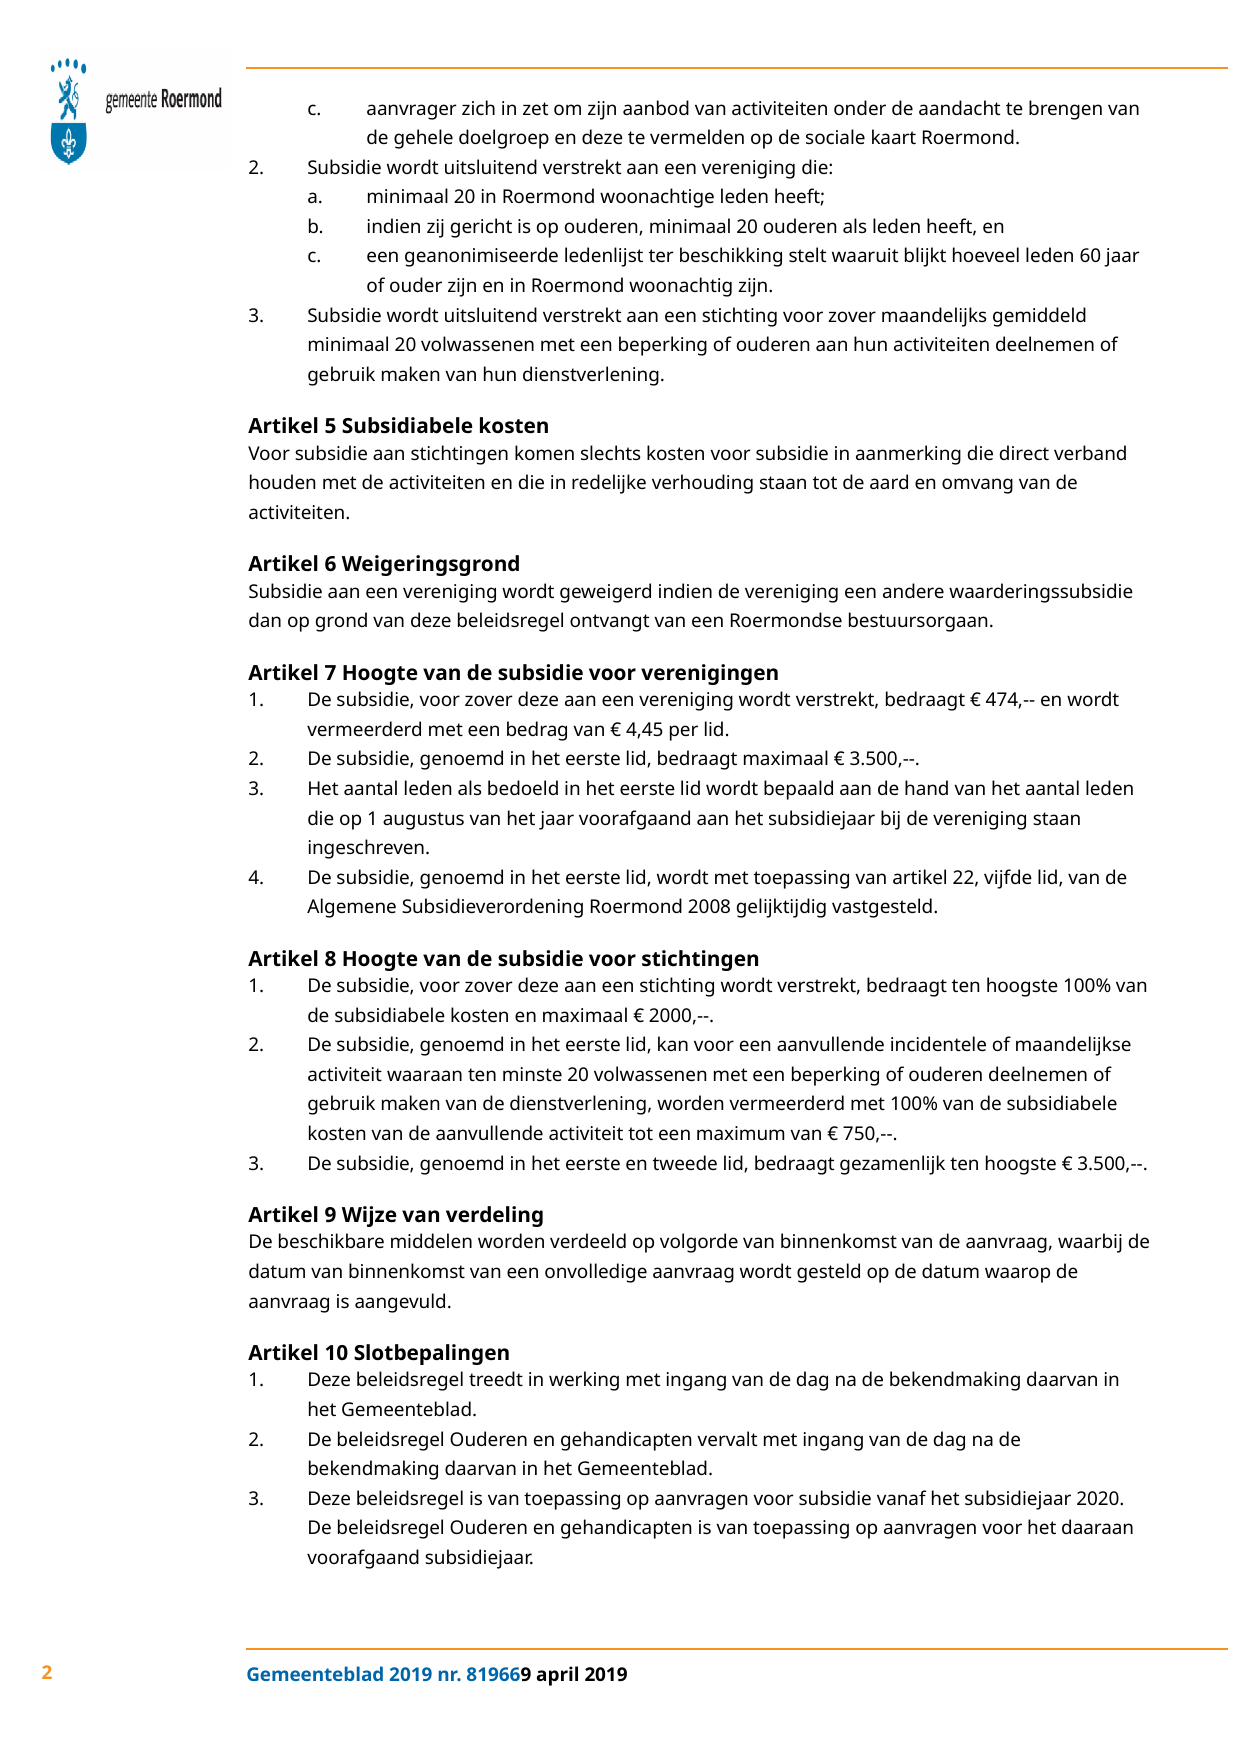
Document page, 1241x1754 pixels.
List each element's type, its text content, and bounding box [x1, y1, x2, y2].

list Het aantal leden als bedoeld in het eerste lid wordt bepaald aan de hand van het aantal leden die op 1 augustus van het jaar voorafgaand aan het subsidiejaar bij de vereniging staan ingeschreven. [248, 775, 1152, 860]
list een geanonimiseerde ledenlijst ter beschikking stelt waaruit blijkt hoeveel leden 60 jaar of ouder zijn en in Roermond woonachtig zijn. [307, 243, 1152, 298]
list De beleidsregel Ouderen en gehandicapten vervalt met ingang van de dag na de bekendmaking daarvan in het Gemeenteblad. [248, 1426, 1152, 1481]
list indien zij gericht is op ouderen, minimaal 20 ouderen als leden heeft, en [307, 213, 1152, 239]
list Deze beleidsregel treedt in werking met ingang van de dag na de bekendmaking daarvan in het Gemeenteblad. [248, 1367, 1152, 1422]
text Artikel 10 Slotbepalingen [248, 1338, 1152, 1367]
text Artikel 8 Hoogte van de subsidie voor stichtingen [248, 944, 1152, 972]
list Subsidie wordt uitsluitend verstrekt aan een vereniging die: [248, 154, 1152, 180]
list Subsidie wordt uitsluitend verstrekt aan een stichting voor zover maandelijks gemiddeld minimaal 20 volwassenen met een beperking of ouderen aan hun activiteiten deelnemen of gebruik maken van hun dienstverlening. [248, 302, 1152, 387]
picture [41, 47, 231, 172]
list De subsidie, genoemd in het eerste lid, bedraagt maximaal € 3.500,--. [248, 746, 1152, 771]
text Voor subsidie aan stichtingen komen slechts kosten voor subsidie in aanmerking die direct verband houden met de activiteiten en die in redelijke verhouding staan tot de aard en omvang van de activiteiten. [248, 440, 1152, 525]
text Artikel 6 Weigeringsgrond [248, 549, 1152, 578]
text Artikel 5 Subsidiabele kosten [248, 411, 1152, 440]
text Subsidie aan een vereniging wordt geweigerd indien de vereniging een andere waarderingssubsidie dan op grond van deze beleidsregel ontvangt van een Roermondse bestuursorgaan. [248, 578, 1152, 633]
list De subsidie, genoemd in het eerste en tweede lid, bedraagt gezamenlijk ten hoogste € 3.500,--. [248, 1150, 1152, 1176]
list aanvrager zich in zet om zijn aanbod van activiteiten onder de aandacht te brengen van de gehele doelgroep en deze te vermelden op de sociale kaart Roermond. [307, 95, 1152, 150]
list De subsidie, genoemd in het eerste lid, kan voor een aanvullende incidentele of maandelijkse activiteit waaraan ten minste 20 volwassenen met een beperking of ouderen deelnemen of gebruik maken van de dienstverlening, worden vermeerderd met 100% van de subsidiabele kosten van de aanvullende activiteit tot een maximum van € 750,--. [248, 1031, 1152, 1146]
text Artikel 9 Wijze van verdeling [248, 1200, 1152, 1229]
text Artikel 7 Hoogte van de subsidie voor verenigingen [248, 658, 1152, 686]
text De beschikbare middelen worden verdeeld op volgorde van binnenkomst van de aanvraag, waarbij de datum van binnenkomst van een onvolledige aanvraag wordt gesteld op de datum waarop de aanvraag is aangevuld. [248, 1229, 1152, 1313]
list De subsidie, genoemd in het eerste lid, wordt met toepassing van artikel 22, vijfde lid, van de Algemene Subsidieverordening Roermond 2008 gelijktijdig vastgesteld. [248, 864, 1152, 919]
list Deze beleidsregel is van toepassing op aanvragen voor subsidie vanaf het subsidiejaar 2020. De beleidsregel Ouderen en gehandicapten is van toepassing op aanvragen voor het daaraan voorafgaand subsidiejaar. [248, 1485, 1152, 1570]
list De subsidie, voor zover deze aan een vereniging wordt verstrekt, bedraagt € 474,-- en wordt vermeerderd met een bedrag van € 4,45 per lid. [248, 686, 1152, 742]
list De subsidie, voor zover deze aan een stichting wordt verstrekt, bedraagt ten hoogste 100% van de subsidiabele kosten en maximaal € 2000,--. [248, 972, 1152, 1028]
list minimaal 20 in Roermond woonachtige leden heeft; [307, 183, 1152, 209]
